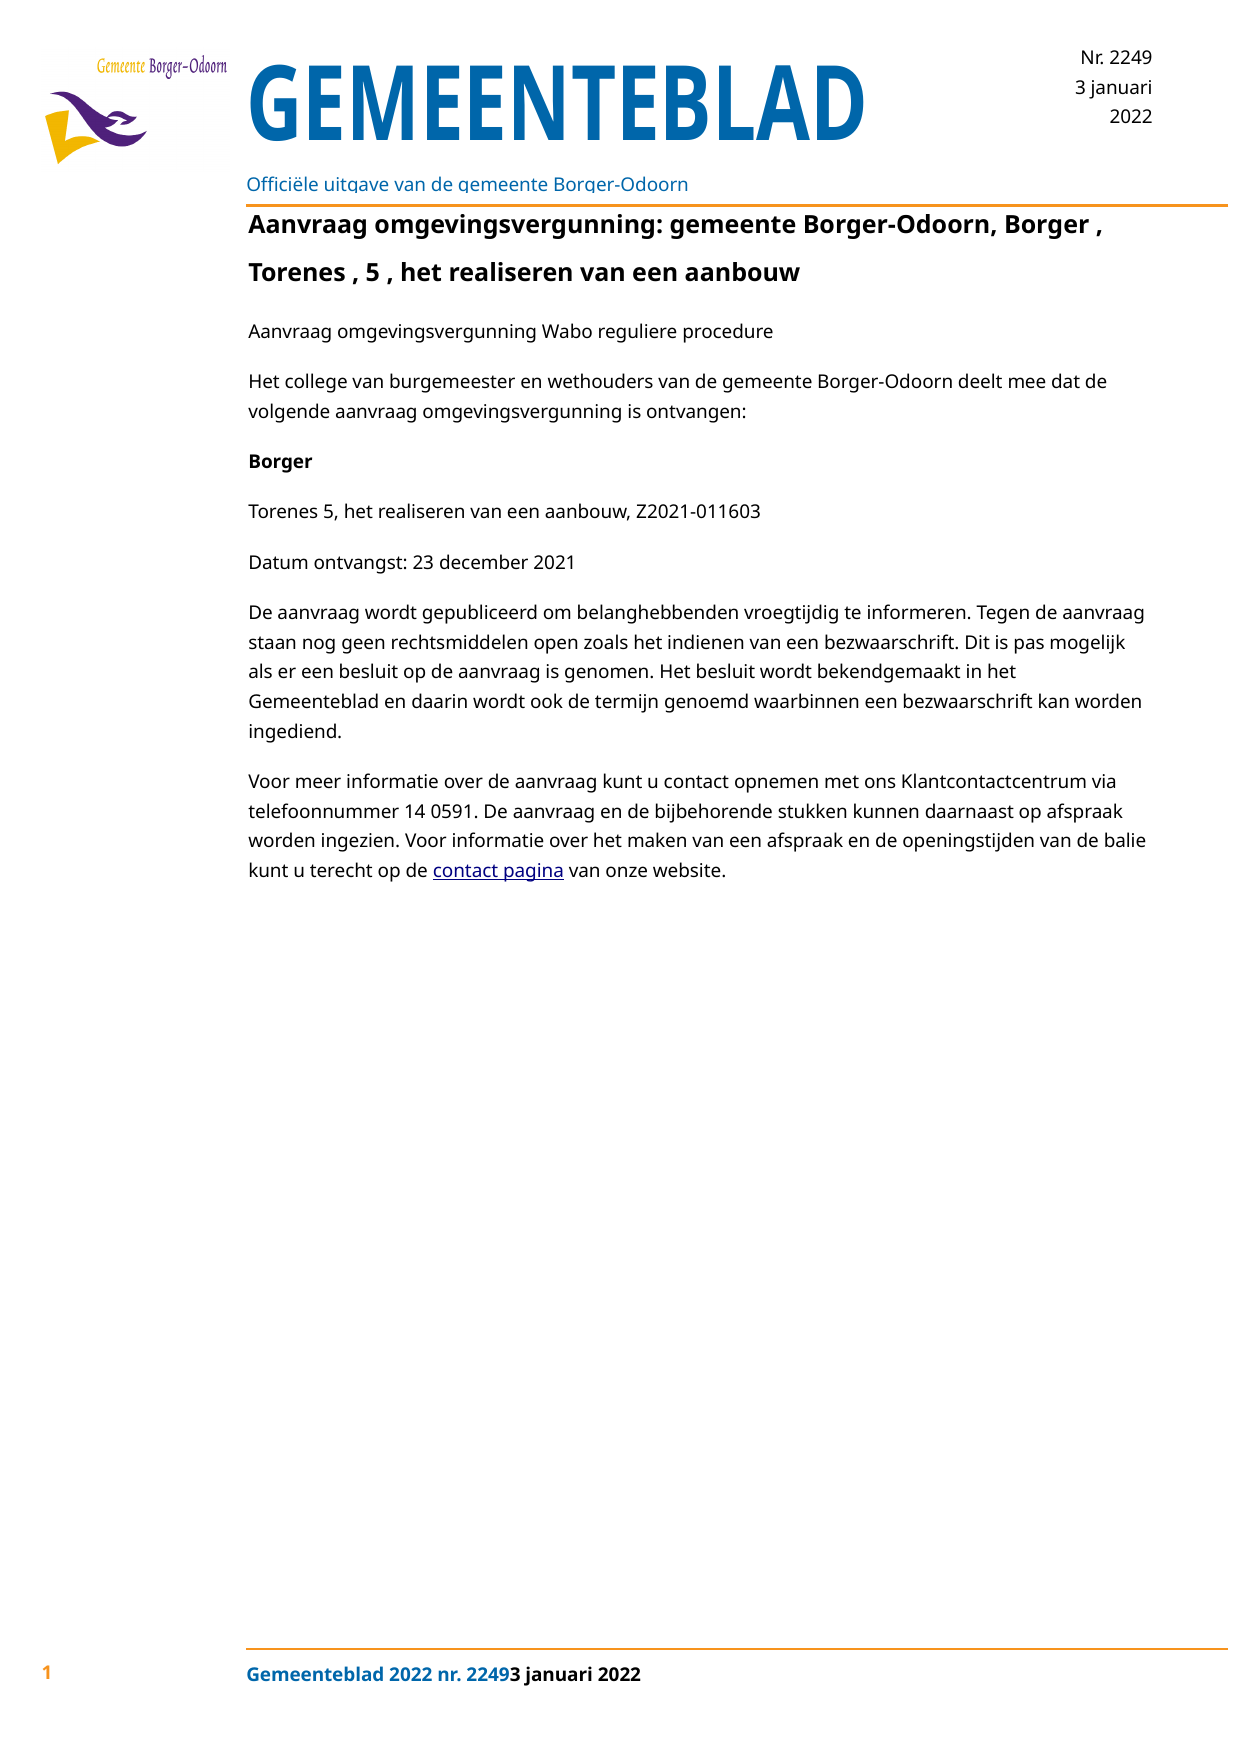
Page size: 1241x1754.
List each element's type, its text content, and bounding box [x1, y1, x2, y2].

text Aanvraag omgevingsvergunning Wabo reguliere procedure [248, 318, 1152, 344]
text Torenes 5, het realiseren van een aanbouw, Z2021-011603 [248, 499, 1152, 524]
text Het college van burgemeester en wethouders van de gemeente Borger-Odoorn deelt mee dat de volgende aanvraag omgevingsvergunning is ontvangen: [248, 368, 1152, 424]
text De aanvraag wordt gepubliceerd om belanghebbenden vroegtijdig te informeren. Tegen de aanvraag staan nog geen rechtsmiddelen open zoals het indienen van een bezwaarschrift. Dit is pas mogelijk als er een besluit op de aanvraag is genomen. Het besluit wordt bekendgemaakt in het Gemeenteblad en daarin wordt ook de termijn genoemd waarbinnen een bezwaarschrift kan worden ingediend. [248, 599, 1152, 744]
text Voor meer informatie over de aanvraag kunt u contact opnemen met ons Klantcontactcentrum via telefoonnummer 14 0591. De aanvraag en de bijbehorende stukken kunnen daarnaast op afspraak worden ingezien. Voor informatie over het maken van een afspraak en de openingstijden van de balie kunt u terecht op de contact pagina van onze website. [248, 768, 1152, 883]
text Datum ontvangst: 23 december 2021 [248, 549, 1152, 575]
text Aanvraag omgevingsvergunning: gemeente Borger-Odoorn, Borger , Torenes , 5 , het realiseren van een aanbouw [248, 207, 1152, 288]
picture [41, 47, 231, 172]
text Borger [248, 448, 1152, 474]
